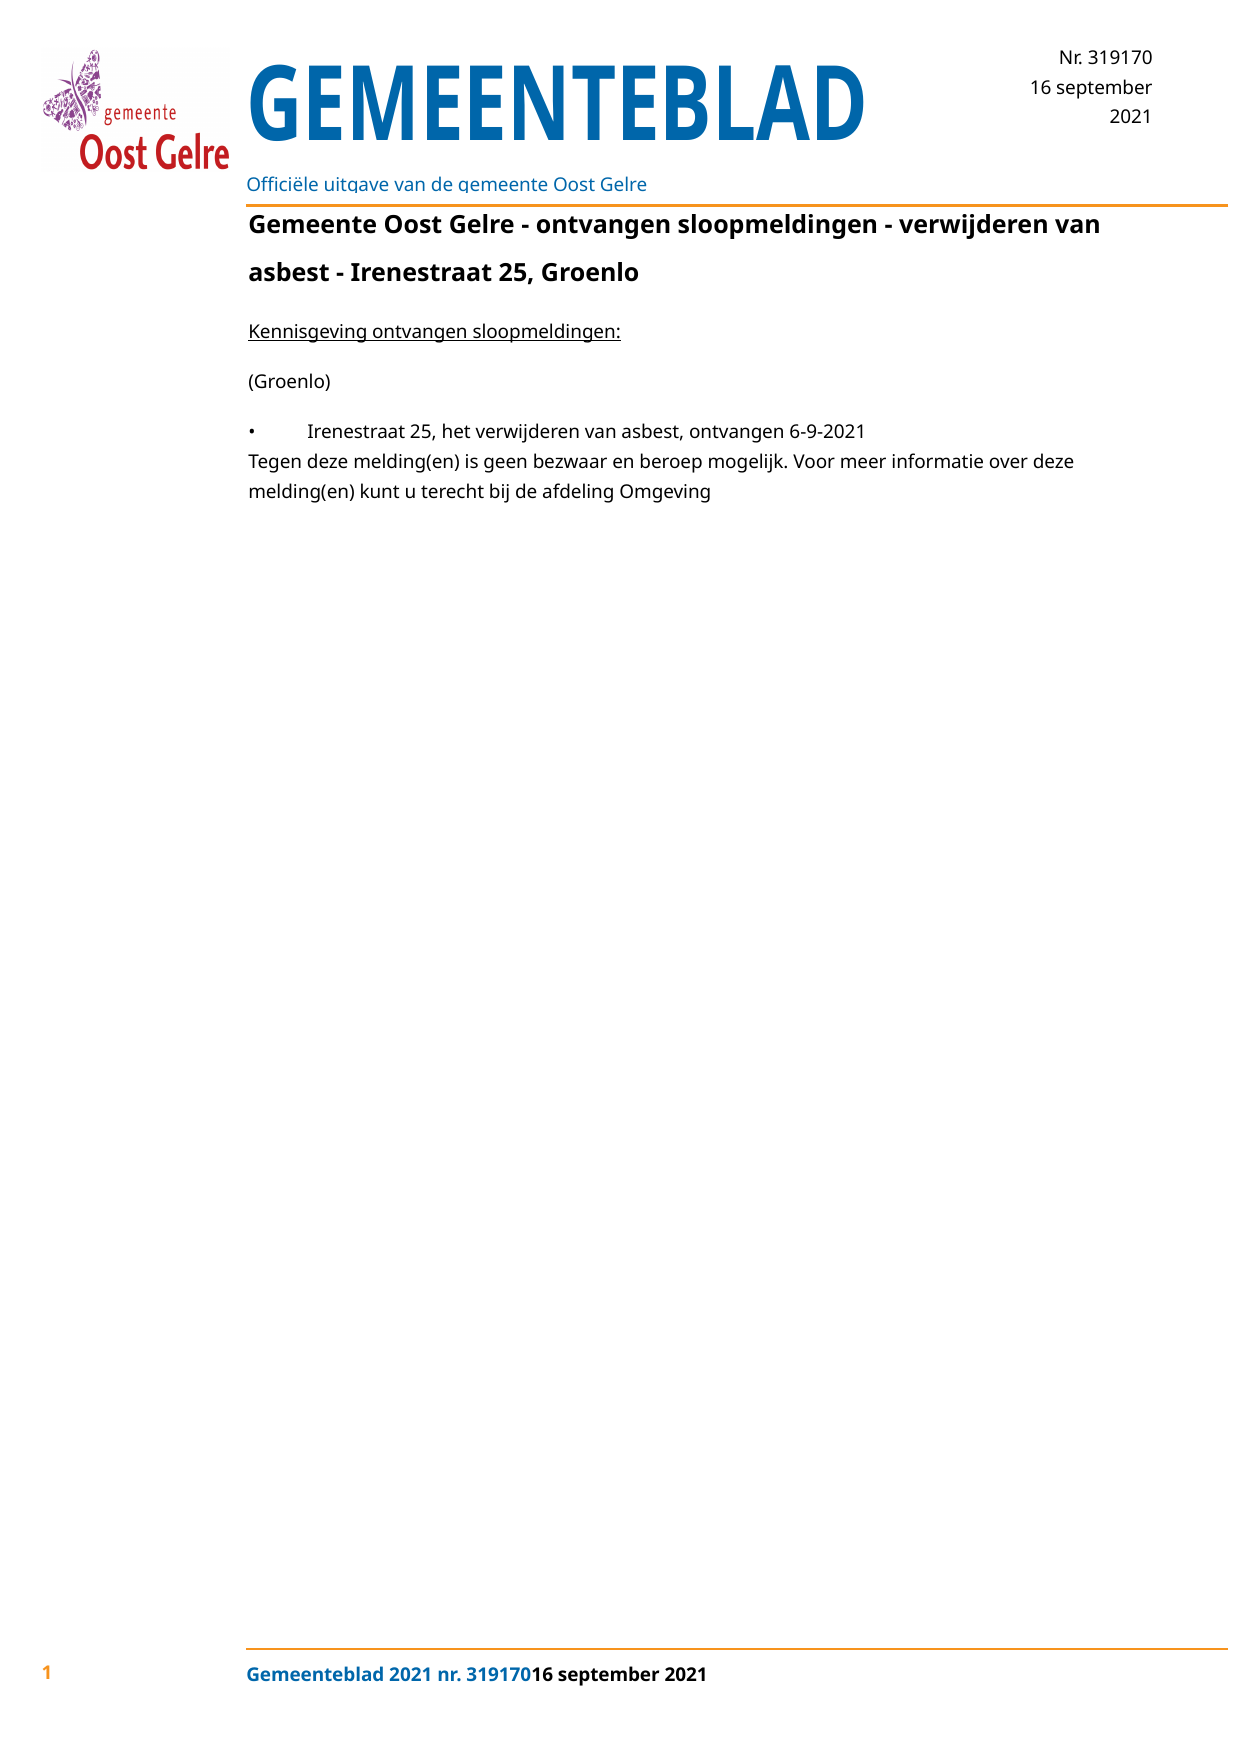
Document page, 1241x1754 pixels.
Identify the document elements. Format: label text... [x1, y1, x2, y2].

text Tegen deze melding(en) is geen bezwaar en beroep mogelijk. Voor meer informatie over deze melding(en) kunt u terecht bij de afdeling Omgeving [248, 448, 1152, 504]
text (Groenlo) [248, 368, 1152, 394]
list Irenestraat 25, het verwijderen van asbest, ontvangen 6-9-2021 [248, 419, 1152, 444]
picture [41, 47, 231, 172]
text Gemeente Oost Gelre - ontvangen sloopmeldingen - verwijderen van asbest - Irenestraat 25, Groenlo [248, 207, 1152, 288]
text Kennisgeving ontvangen sloopmeldingen: [248, 318, 1152, 344]
